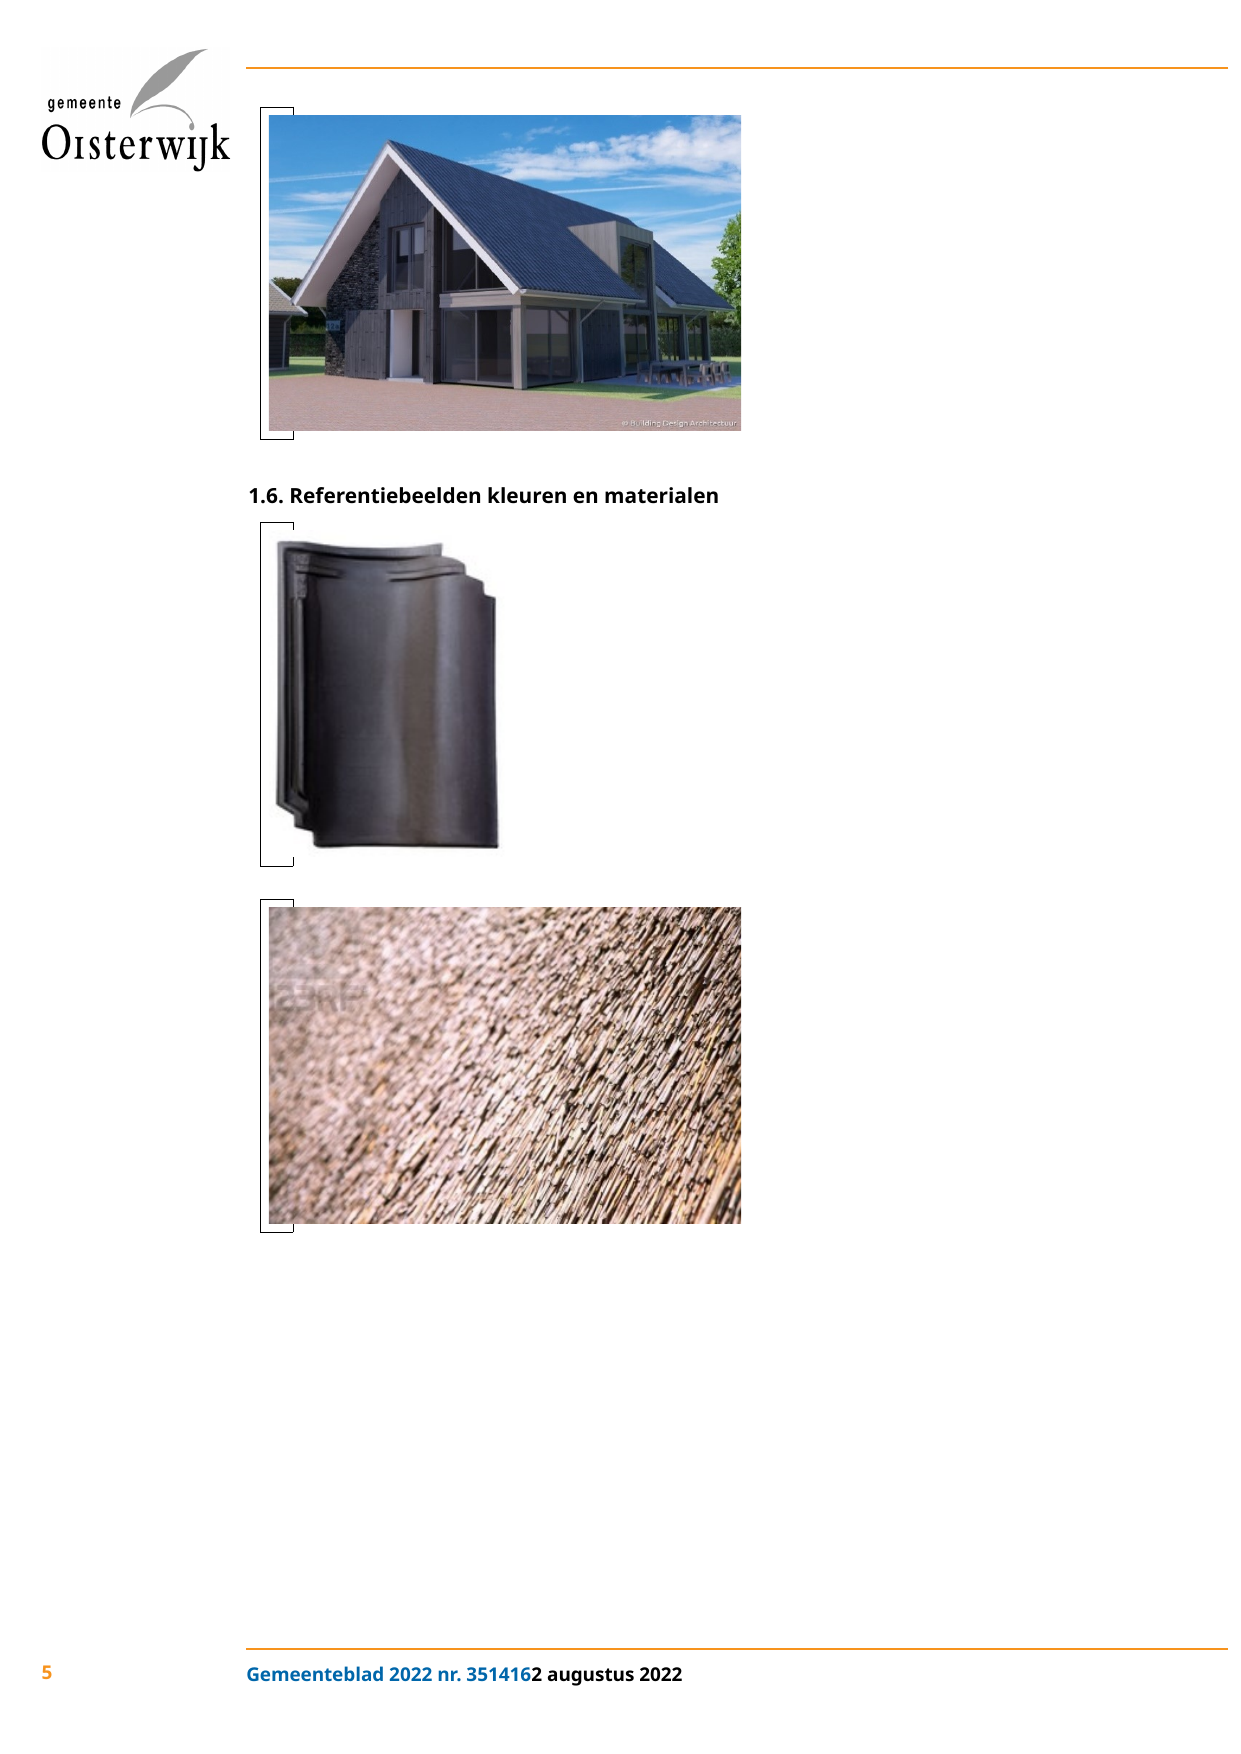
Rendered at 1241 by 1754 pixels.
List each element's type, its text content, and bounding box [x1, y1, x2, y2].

picture [41, 47, 231, 172]
picture [268, 530, 505, 857]
picture [268, 115, 742, 431]
text 1.6. Referentiebeelden kleuren en materialen [248, 482, 1152, 510]
picture [268, 907, 742, 1224]
